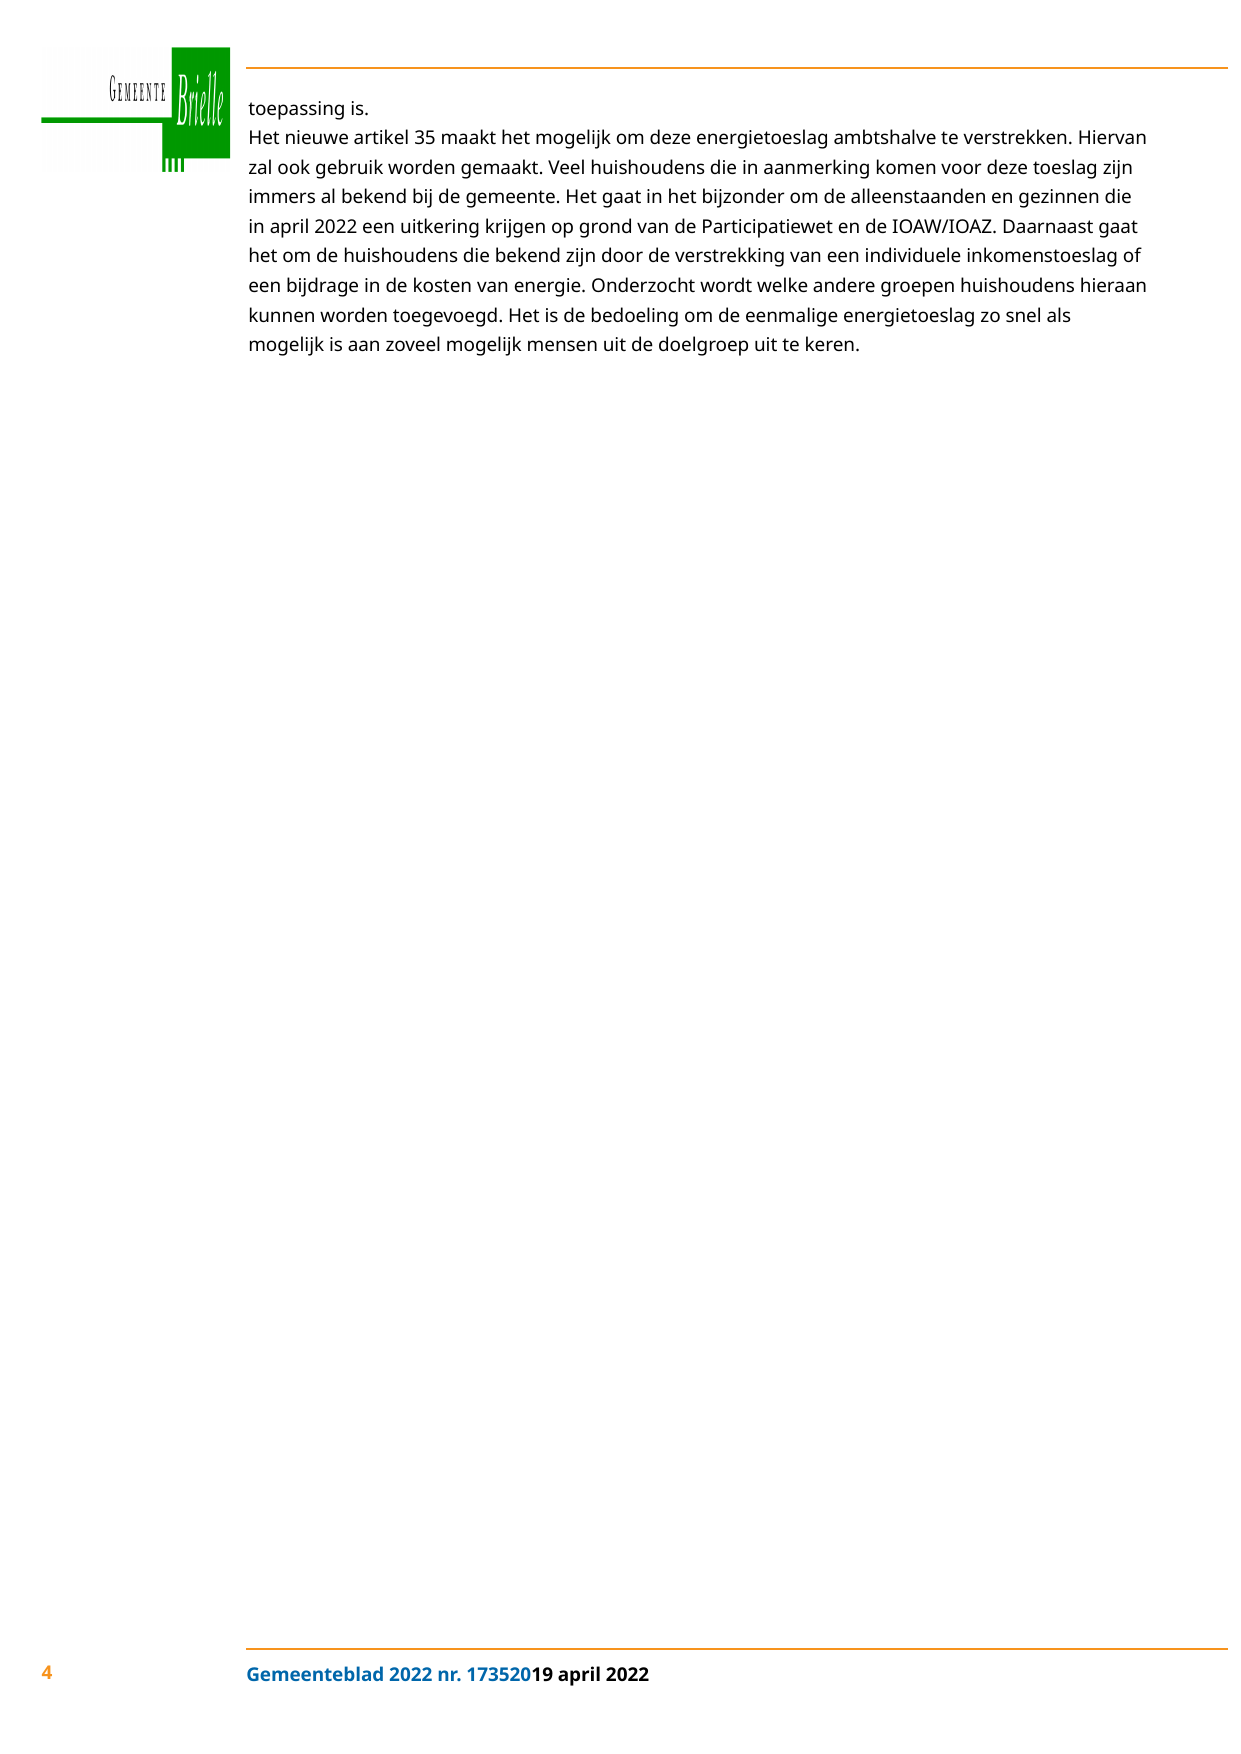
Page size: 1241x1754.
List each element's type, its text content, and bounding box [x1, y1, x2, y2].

picture [41, 47, 231, 172]
text Het nieuwe artikel 35 maakt het mogelijk om deze energietoeslag ambtshalve te verstrekken. Hiervan zal ook gebruik worden gemaakt. Veel huishoudens die in aanmerking komen voor deze toeslag zijn immers al bekend bij de gemeente. Het gaat in het bijzonder om de alleenstaanden en gezinnen die in april 2022 een uitkering krijgen op grond van de Participatiewet en de IOAW/IOAZ. Daarnaast gaat het om de huishoudens die bekend zijn door de verstrekking van een individuele inkomenstoeslag of een bijdrage in de kosten van energie. Onderzocht wordt welke andere groepen huishoudens hieraan kunnen worden toegevoegd. Het is de bedoeling om de eenmalige energietoeslag zo snel als mogelijk is aan zoveel mogelijk mensen uit de doelgroep uit te keren. [248, 124, 1152, 357]
text toepassing is. [248, 95, 1152, 121]
